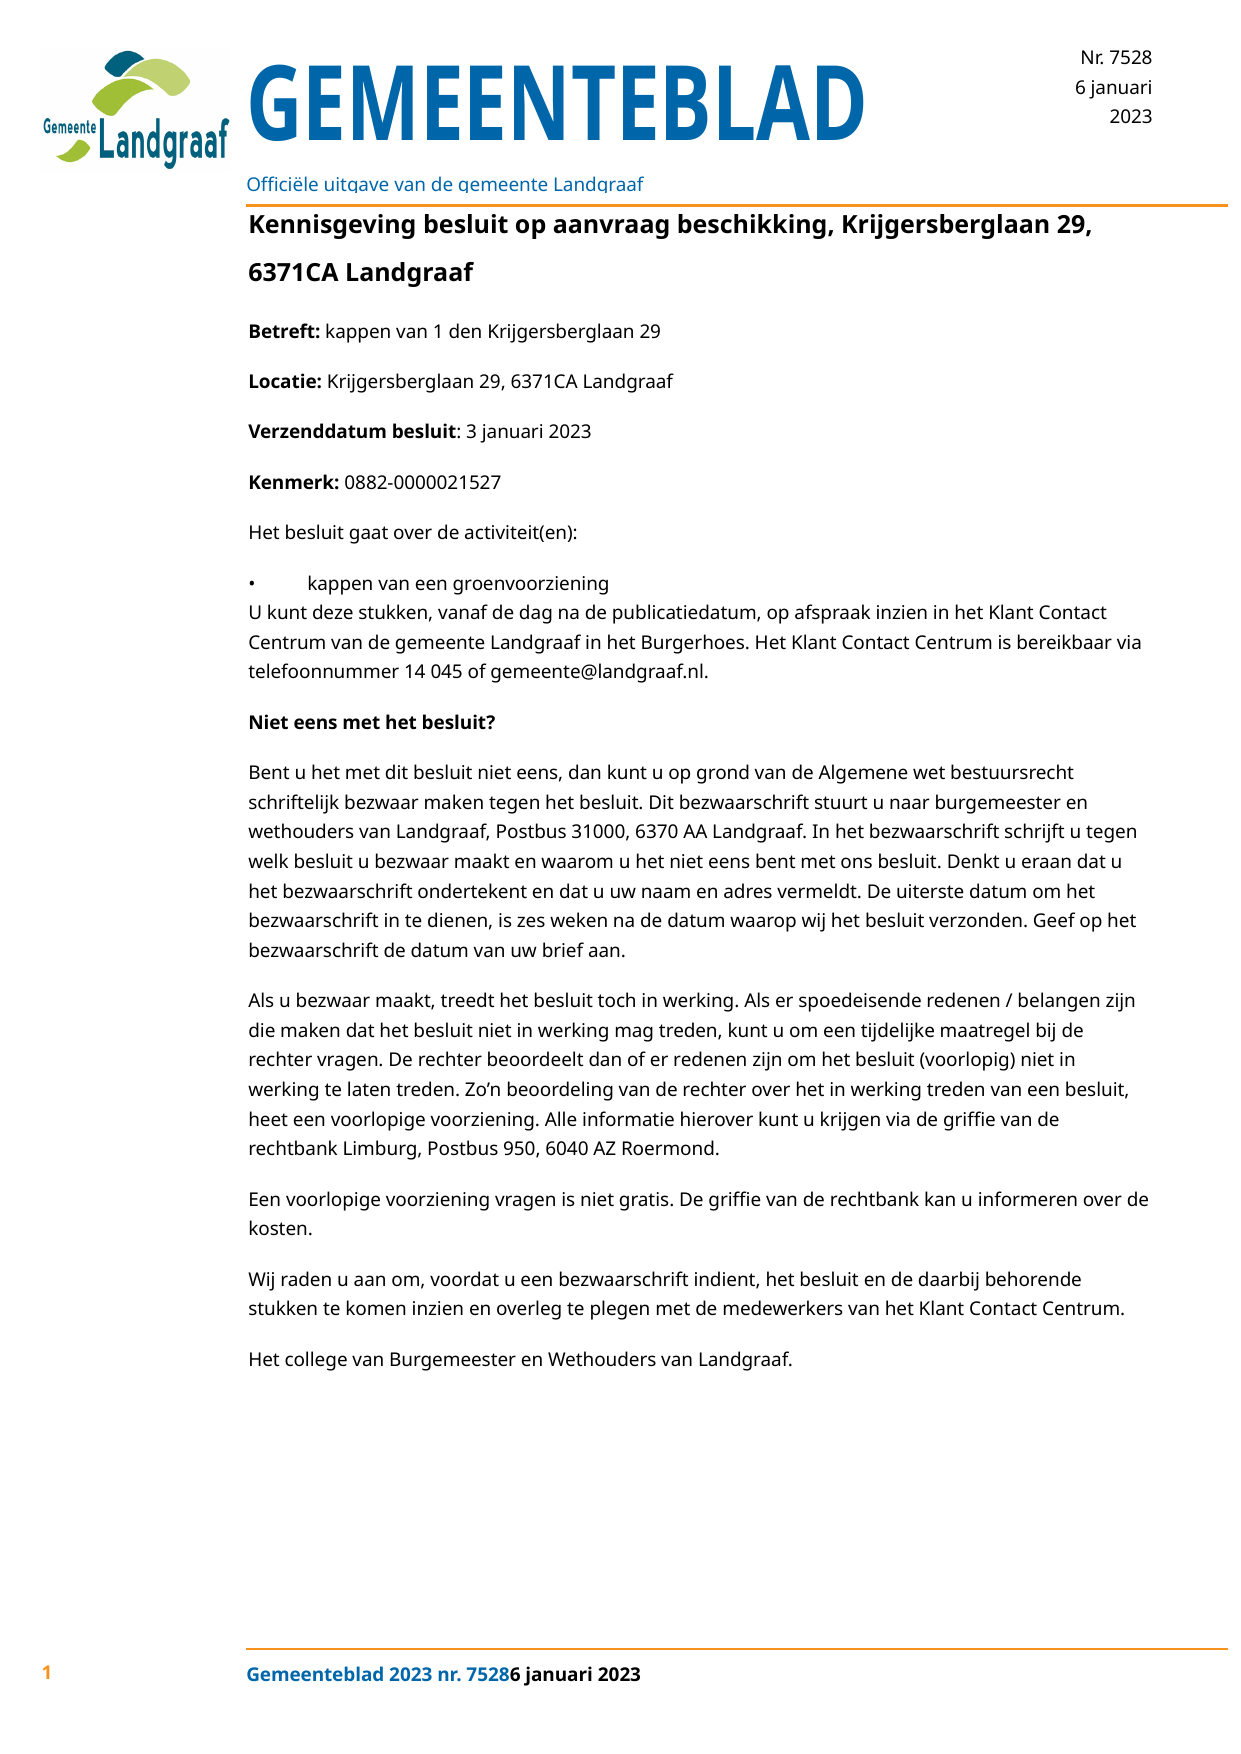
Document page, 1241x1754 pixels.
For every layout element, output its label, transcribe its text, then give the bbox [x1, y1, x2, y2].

text Kenmerk: 0882-0000021527 [248, 469, 1152, 495]
text U kunt deze stukken, vanaf de dag na de publicatiedatum, op afspraak inzien in het Klant Contact Centrum van de gemeente Landgraaf in het Burgerhoes. Het Klant Contact Centrum is bereikbaar via telefoonnummer 14 045 of gemeente@landgraaf.nl. [248, 599, 1152, 684]
text Het college van Burgemeester en Wethouders van Landgraaf. [248, 1346, 1152, 1372]
picture [41, 47, 231, 172]
text Een voorlopige voorziening vragen is niet gratis. De griffie van de rechtbank kan u informeren over de kosten. [248, 1186, 1152, 1241]
text Wij raden u aan om, voordat u een bezwaarschrift indient, het besluit en de daarbij behorende stukken te komen inzien en overleg te plegen met de medewerkers van het Klant Contact Centrum. [248, 1266, 1152, 1321]
list kappen van een groenvoorziening [248, 570, 1152, 596]
text Niet eens met het besluit? [248, 709, 1152, 735]
text Betreft: kappen van 1 den Krijgersberglaan 29 [248, 318, 1152, 344]
text Het besluit gaat over de activiteit(en): [248, 519, 1152, 545]
text Kennisgeving besluit op aanvraag beschikking, Krijgersberglaan 29, 6371CA Landgraaf [248, 207, 1152, 288]
text Bent u het met dit besluit niet eens, dan kunt u op grond van de Algemene wet bestuursrecht schriftelijk bezwaar maken tegen het besluit. Dit bezwaarschrift stuurt u naar burgemeester en wethouders van Landgraaf, Postbus 31000, 6370 AA Landgraaf. In het bezwaarschrift schrijft u tegen welk besluit u bezwaar maakt en waarom u het niet eens bent met ons besluit. Denkt u eraan dat u het bezwaarschrift ondertekent en dat u uw naam en adres vermeldt. De uiterste datum om het bezwaarschrift in te dienen, is zes weken na de datum waarop wij het besluit verzonden. Geef op het bezwaarschrift de datum van uw brief aan. [248, 759, 1152, 963]
text Als u bezwaar maakt, treedt het besluit toch in werking. Als er spoedeisende redenen / belangen zijn die maken dat het besluit niet in werking mag treden, kunt u om een tijdelijke maatregel bij de rechter vragen. De rechter beoordeelt dan of er redenen zijn om het besluit (voorlopig) niet in werking te laten treden. Zo’n beoordeling van de rechter over het in werking treden van een besluit, heet een voorlopige voorziening. Alle informatie hierover kunt u krijgen via de griffie van de rechtbank Limburg, Postbus 950, 6040 AZ Roermond. [248, 987, 1152, 1161]
text Locatie: Krijgersberglaan 29, 6371CA Landgraaf [248, 368, 1152, 394]
text Verzenddatum besluit: 3 januari 2023 [248, 419, 1152, 444]
